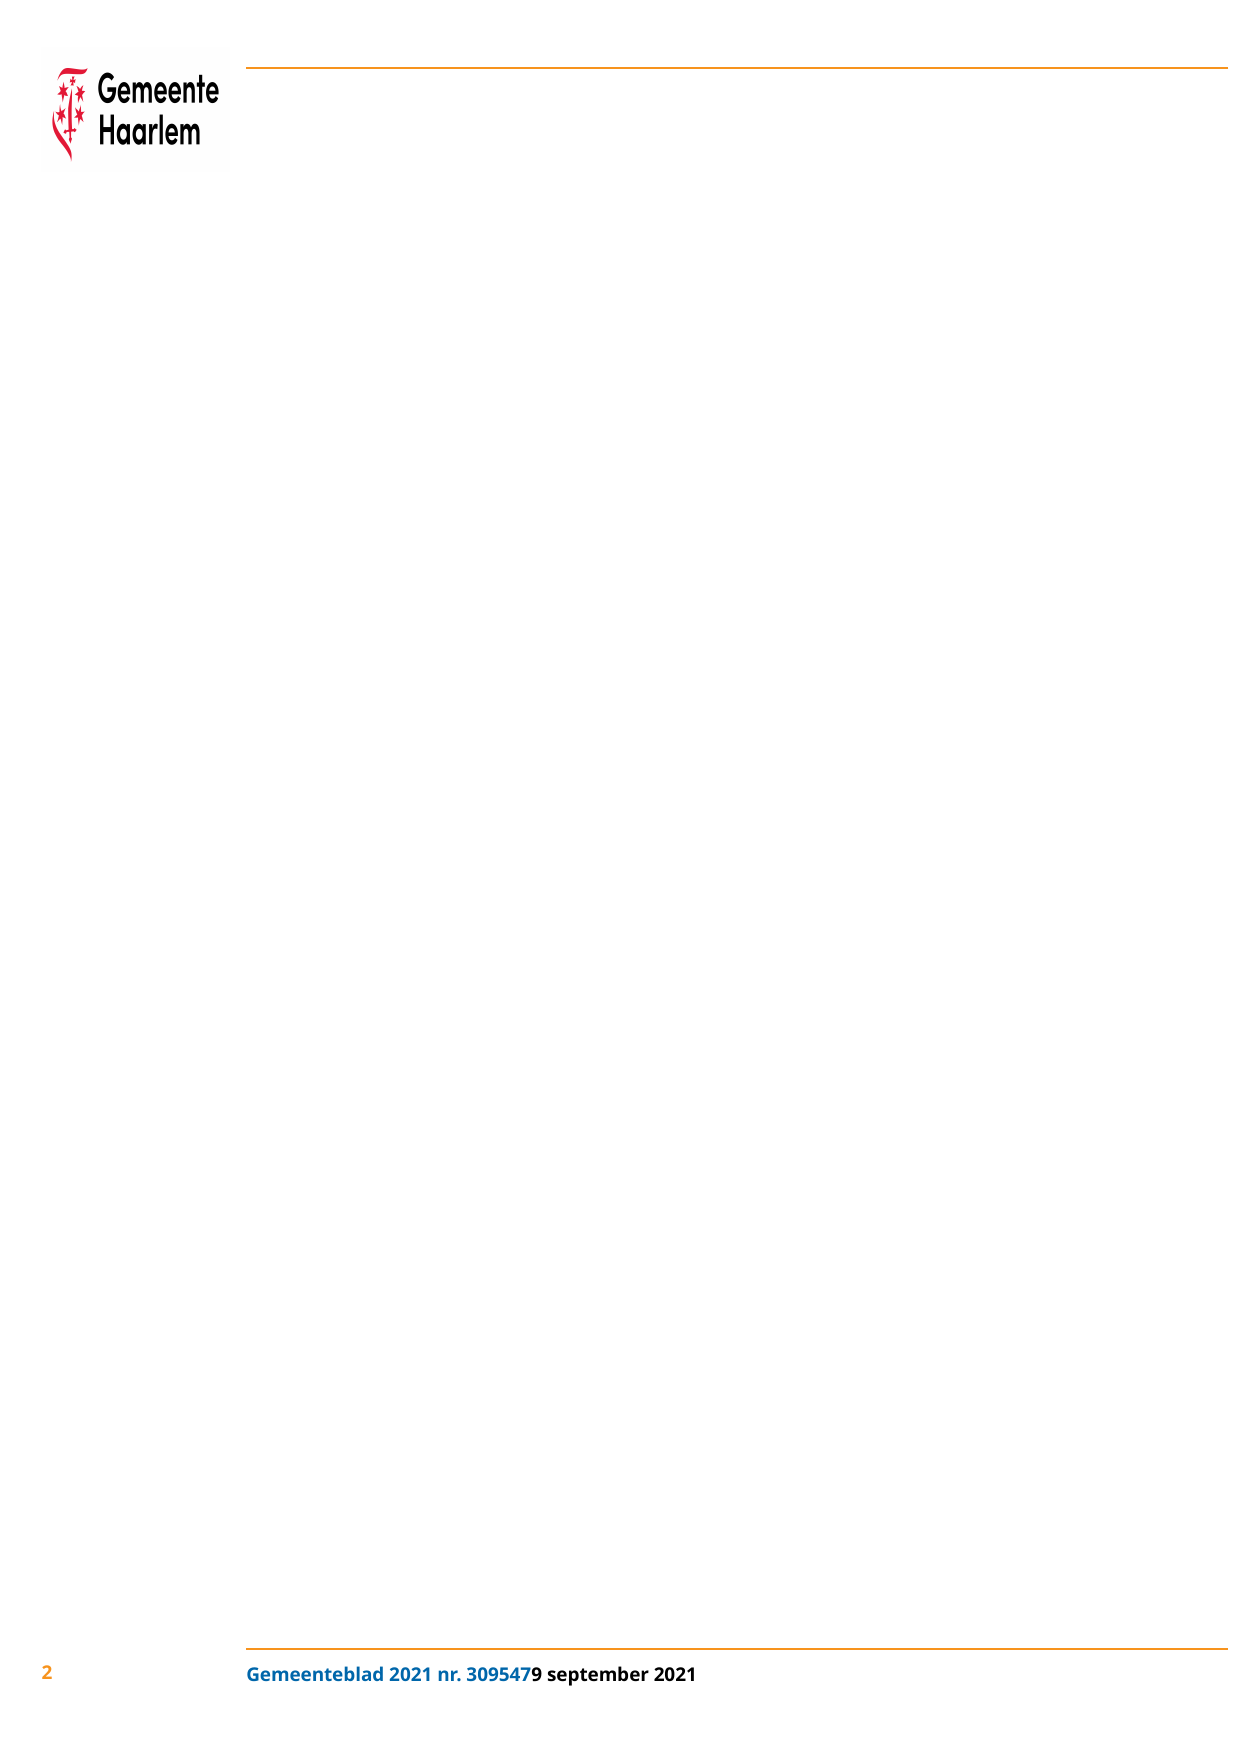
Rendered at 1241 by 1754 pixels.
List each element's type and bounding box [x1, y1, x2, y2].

picture [41, 47, 231, 172]
